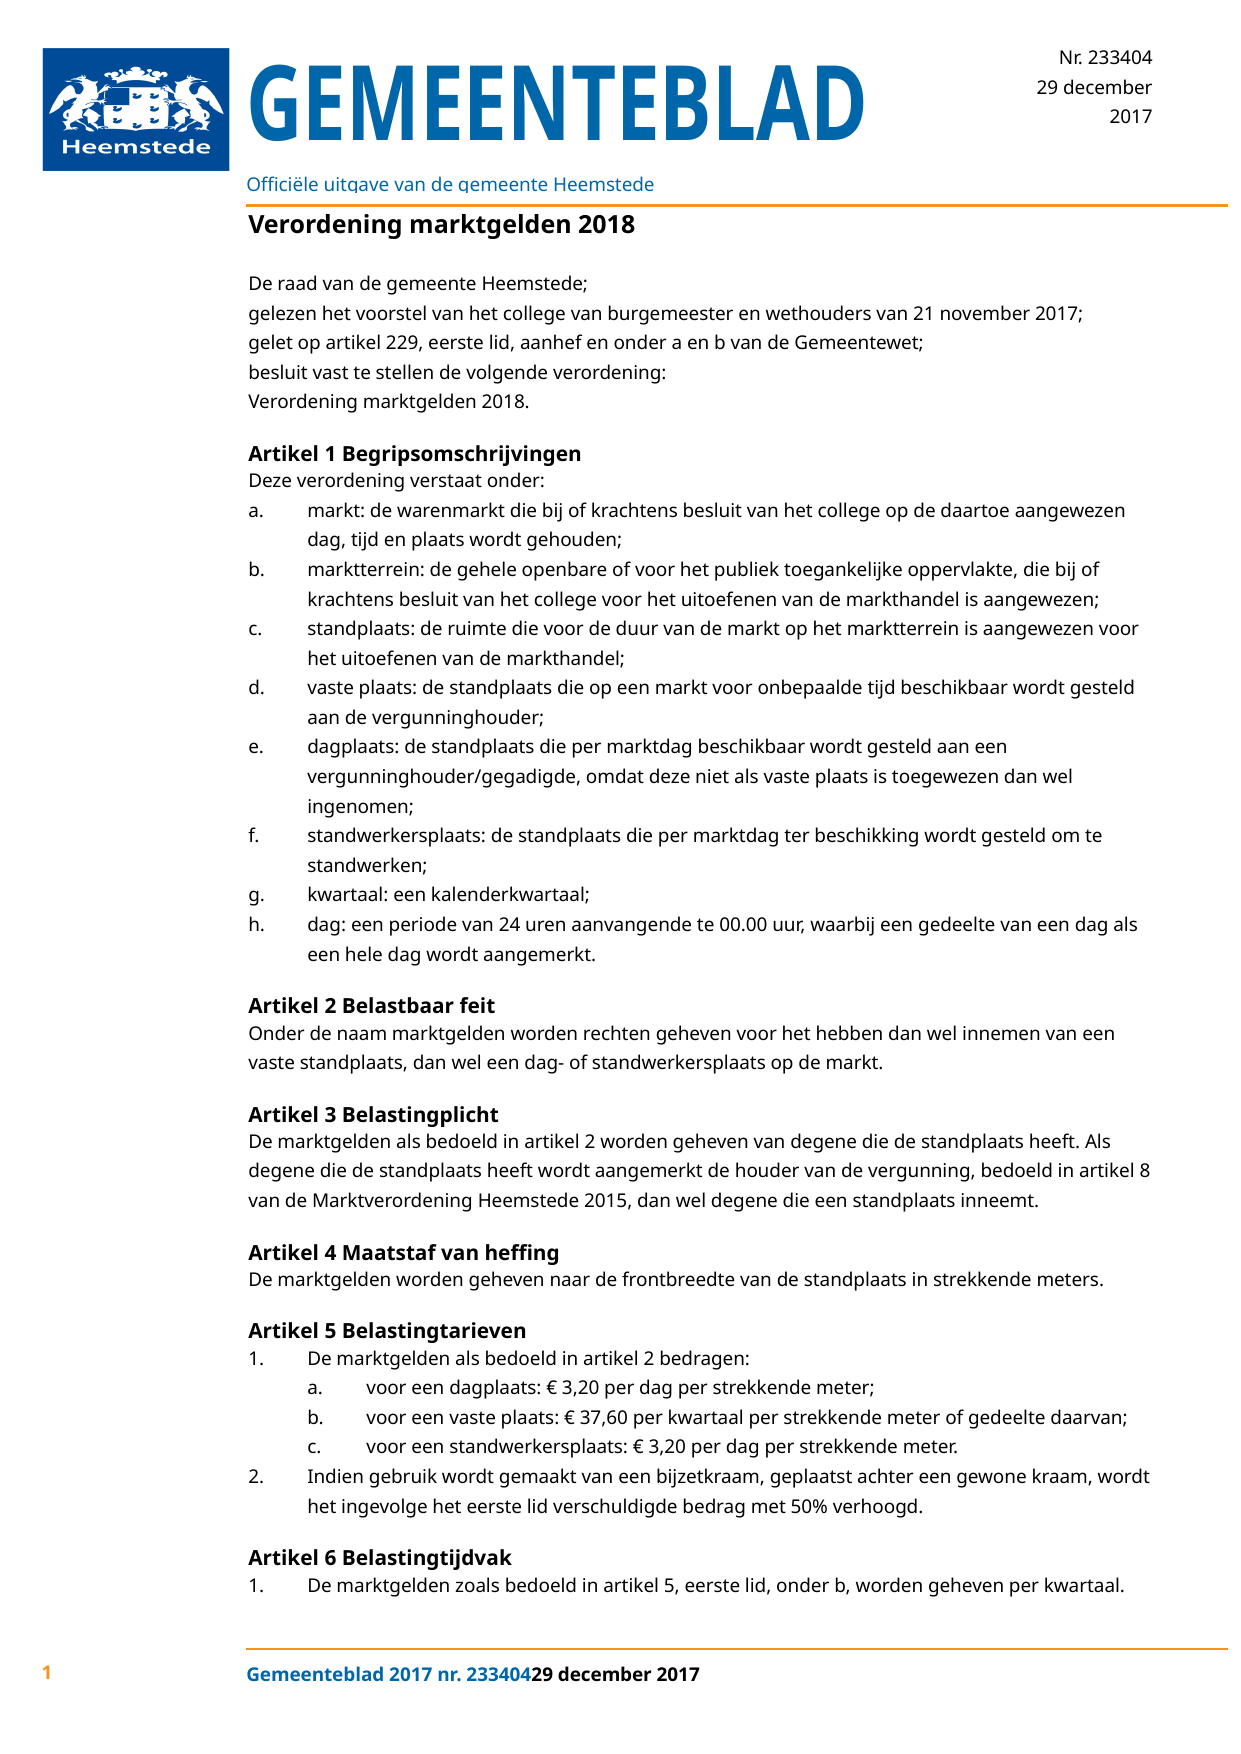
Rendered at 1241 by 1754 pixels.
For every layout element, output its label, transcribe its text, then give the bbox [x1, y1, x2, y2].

list De marktgelden zoals bedoeld in artikel 5, eerste lid, onder b, worden geheven per kwartaal. [248, 1572, 1152, 1597]
list marktterrein: de gehele openbare of voor het publiek toegankelijke oppervlakte, die bij of krachtens besluit van het college voor het uitoefenen van de markthandel is aangewezen; [248, 556, 1152, 612]
list kwartaal: een kalenderkwartaal; [248, 882, 1152, 907]
picture [41, 47, 231, 172]
list dagplaats: de standplaats die per marktdag beschikbaar wordt gesteld aan een vergunninghouder/gegadigde, omdat deze niet als vaste plaats is toegewezen dan wel ingenomen; [248, 734, 1152, 819]
text Verordening marktgelden 2018 [248, 207, 1152, 241]
text Artikel 1 Begripsomschrijvingen [248, 439, 1152, 467]
text De marktgelden als bedoeld in artikel 2 worden geheven van degene die de standplaats heeft. Als degene die de standplaats heeft wordt aangemerkt de houder van de vergunning, bedoeld in artikel 8 van de Marktverordening Heemstede 2015, dan wel degene die een standplaats inneemt. [248, 1128, 1152, 1213]
text Artikel 4 Maatstaf van heffing [248, 1238, 1152, 1266]
text gelezen het voorstel van het college van burgemeester en wethouders van 21 november 2017; [248, 300, 1152, 326]
list standwerkersplaats: de standplaats die per marktdag ter beschikking wordt gesteld om te standwerken; [248, 822, 1152, 878]
list Indien gebruik wordt gemaakt van een bijzetkraam, geplaatst achter een gewone kraam, wordt het ingevolge het eerste lid verschuldigde bedrag met 50% verhoogd. [248, 1463, 1152, 1519]
list vaste plaats: de standplaats die op een markt voor onbepaalde tijd beschikbaar wordt gesteld aan de vergunninghouder; [248, 674, 1152, 730]
text Verordening marktgelden 2018. [248, 389, 1152, 414]
list voor een vaste plaats: € 37,60 per kwartaal per strekkende meter of gedeelte daarvan; [307, 1404, 1152, 1430]
text De marktgelden worden geheven naar de frontbreedte van de standplaats in strekkende meters. [248, 1266, 1152, 1292]
list markt: de warenmarkt die bij of krachtens besluit van het college op de daartoe aangewezen dag, tijd en plaats wordt gehouden; [248, 497, 1152, 552]
list dag: een periode van 24 uren aanvangende te 00.00 uur, waarbij een gedeelte van een dag als een hele dag wordt aangemerkt. [248, 911, 1152, 967]
text Artikel 5 Belastingtarieven [248, 1317, 1152, 1345]
text besluit vast te stellen de volgende verordening: [248, 359, 1152, 385]
list voor een dagplaats: € 3,20 per dag per strekkende meter; [307, 1374, 1152, 1400]
list De marktgelden als bedoeld in artikel 2 bedragen: [248, 1345, 1152, 1371]
text Deze verordening verstaat onder: [248, 467, 1152, 493]
list standplaats: de ruimte die voor de duur van de markt op het marktterrein is aangewezen voor het uitoefenen van de markthandel; [248, 615, 1152, 671]
text Artikel 3 Belastingplicht [248, 1100, 1152, 1128]
list voor een standwerkersplaats: € 3,20 per dag per strekkende meter. [307, 1434, 1152, 1459]
text De raad van de gemeente Heemstede; [248, 270, 1152, 296]
text gelet op artikel 229, eerste lid, aanhef en onder a en b van de Gemeentewet; [248, 329, 1152, 355]
text Onder de naam marktgelden worden rechten geheven voor het hebben dan wel innemen van een vaste standplaats, dan wel een dag- of standwerkersplaats op de markt. [248, 1020, 1152, 1075]
text Artikel 6 Belastingtijdvak [248, 1543, 1152, 1572]
text Artikel 2 Belastbaar feit [248, 991, 1152, 1020]
